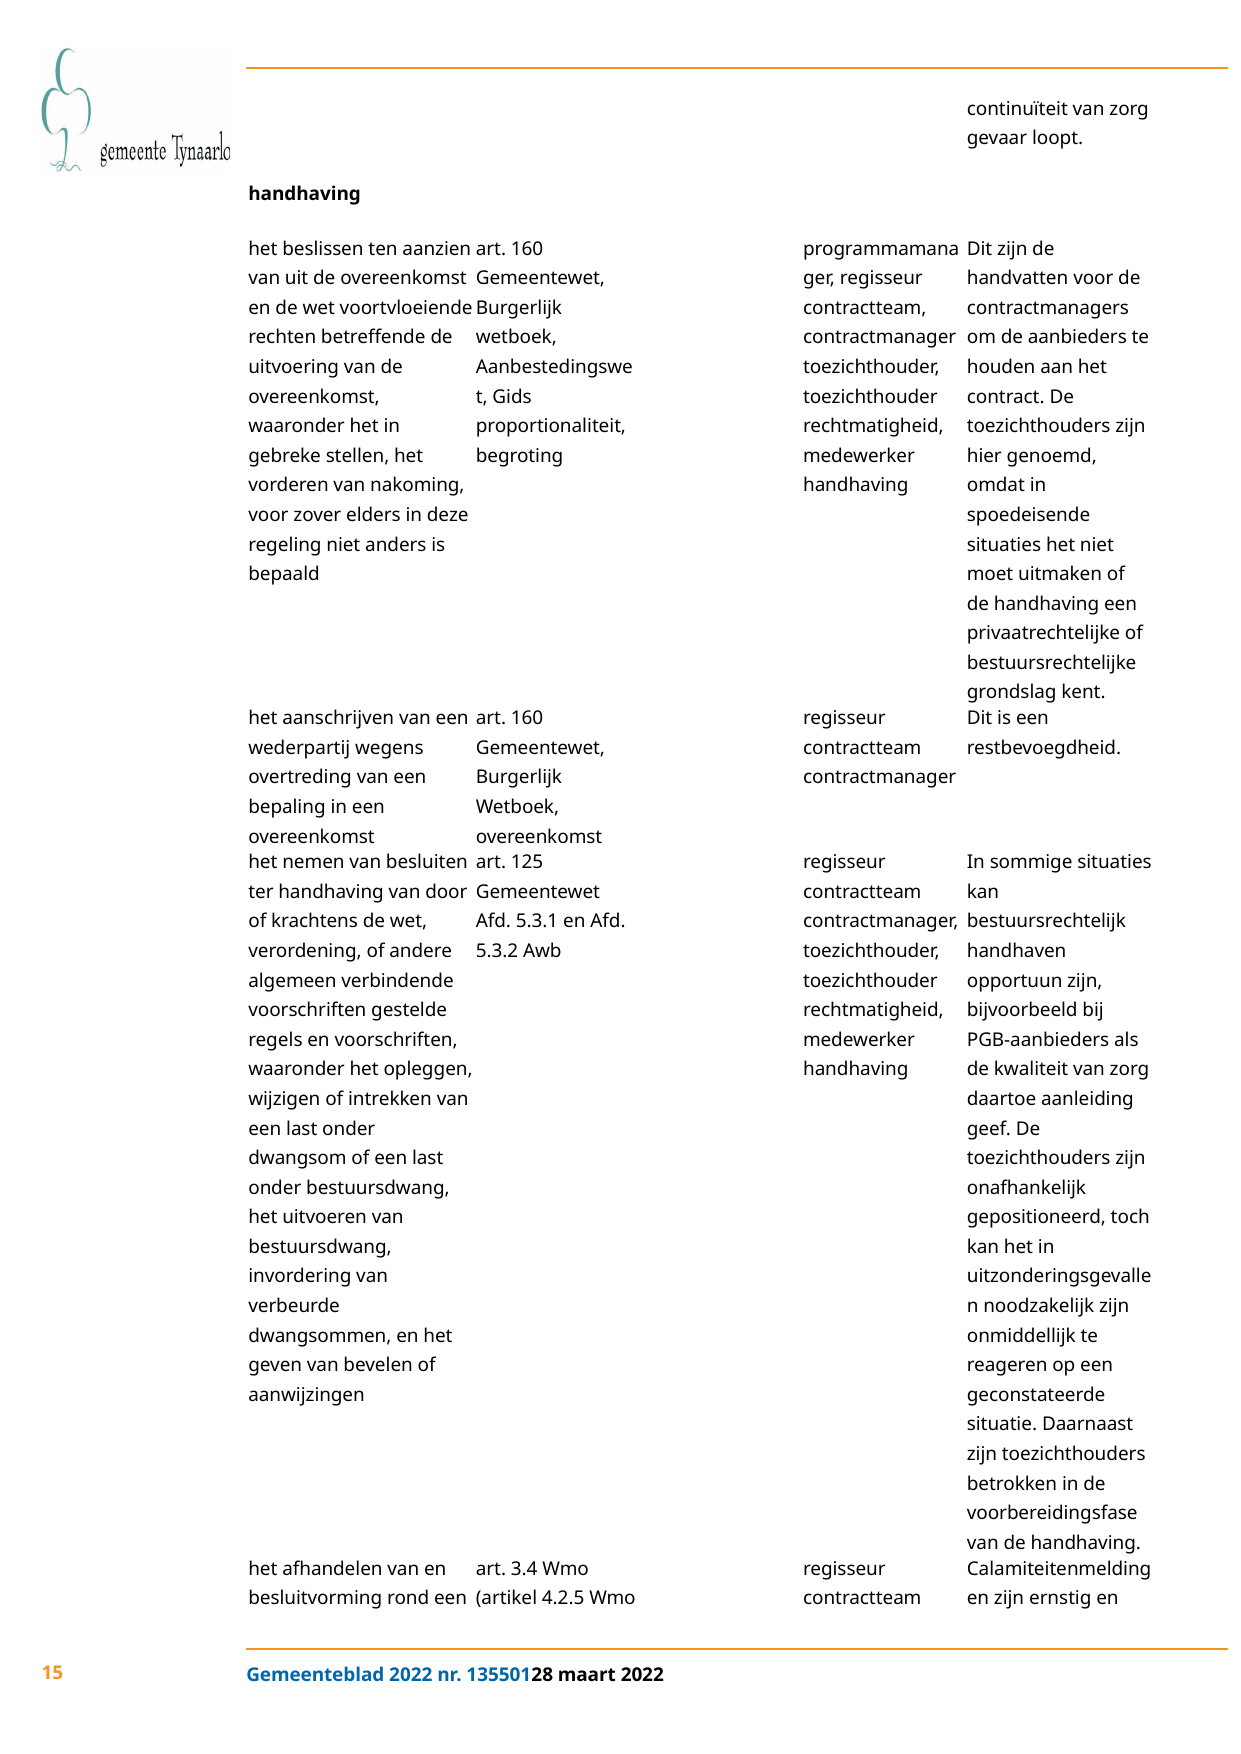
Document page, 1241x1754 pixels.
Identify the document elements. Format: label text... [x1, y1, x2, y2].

table_cell [248, 95, 476, 150]
table_cell [639, 95, 803, 150]
table_cell het beslissen ten aanzien van uit de overeenkomst en de wet voortvloeiende rechten betreffende de uitvoering van de overeenkomst, waaronder het in gebreke stellen, het vorderen van nakoming, voor zover elders in deze regeling niet anders is bepaald [248, 235, 476, 704]
table_cell [476, 95, 639, 150]
table_cell [967, 150, 1152, 235]
table_cell regisseur contractteam contractmanager [803, 705, 967, 848]
table_cell het afhandelen van en besluitvorming rond een [248, 1555, 476, 1610]
table_cell regisseur contractteam contractmanager, toezichthouder, toezichthouder rechtmatigheid, medewerker handhaving [803, 849, 967, 1555]
table_cell art. 160 Gemeentewet, Burgerlijk wetboek, Aanbestedingswet, Gids proportionaliteit, begroting [476, 235, 639, 704]
table_cell art. 160 Gemeentewet, Burgerlijk Wetboek, overeenkomst [476, 705, 639, 848]
table_cell [803, 95, 967, 150]
table_cell [639, 1555, 803, 1610]
table_cell het nemen van besluiten ter handhaving van door of krachtens de wet, verordening, of andere algemeen verbindende voorschriften gestelde regels en voorschriften, waaronder het opleggen, wijzigen of intrekken van een last onder dwangsom of een last onder bestuursdwang, het uitvoeren van bestuursdwang, invordering van verbeurde dwangsommen, en het geven van bevelen of aanwijzingen [248, 849, 476, 1555]
table_cell In sommige situaties kan bestuursrechtelijk handhaven opportuun zijn, bijvoorbeeld bij PGB-aanbieders als de kwaliteit van zorg daartoe aanleiding geef. De toezichthouders zijn onafhankelijk gepositioneerd, toch kan het in uitzonderingsgevallen noodzakelijk zijn onmiddellijk te reageren op een geconstateerde situatie. Daarnaast zijn toezichthouders betrokken in de voorbereidingsfase van de handhaving. [967, 849, 1152, 1555]
table_cell Calamiteitenmeldingen zijn ernstig en [967, 1555, 1152, 1610]
table_cell [639, 705, 803, 848]
table_cell handhaving [248, 150, 967, 235]
table_cell het aanschrijven van een wederpartij wegens overtreding van een bepaling in een overeenkomst [248, 705, 476, 848]
table_cell continuïteit van zorg gevaar loopt. [967, 95, 1152, 150]
table_cell programmamanager, regisseur contractteam, contractmanager toezichthouder, toezichthouder rechtmatigheid, medewerker handhaving [803, 235, 967, 704]
table_cell [639, 235, 803, 704]
table_cell Dit is een restbevoegdheid. [967, 705, 1152, 848]
table_cell art. 3.4 Wmo (artikel 4.2.5 Wmo [476, 1555, 639, 1610]
table_cell [639, 849, 803, 1555]
table_cell Dit zijn de handvatten voor de contractmanagers om de aanbieders te houden aan het contract. De toezichthouders zijn hier genoemd, omdat in spoedeisende situaties het niet moet uitmaken of de handhaving een privaatrechtelijke of bestuursrechtelijke grondslag kent. [967, 235, 1152, 704]
picture [41, 47, 231, 172]
table_cell regisseur contractteam [803, 1555, 967, 1610]
table_cell art. 125 Gemeentewet Afd. 5.3.1 en Afd. 5.3.2 Awb [476, 849, 639, 1555]
